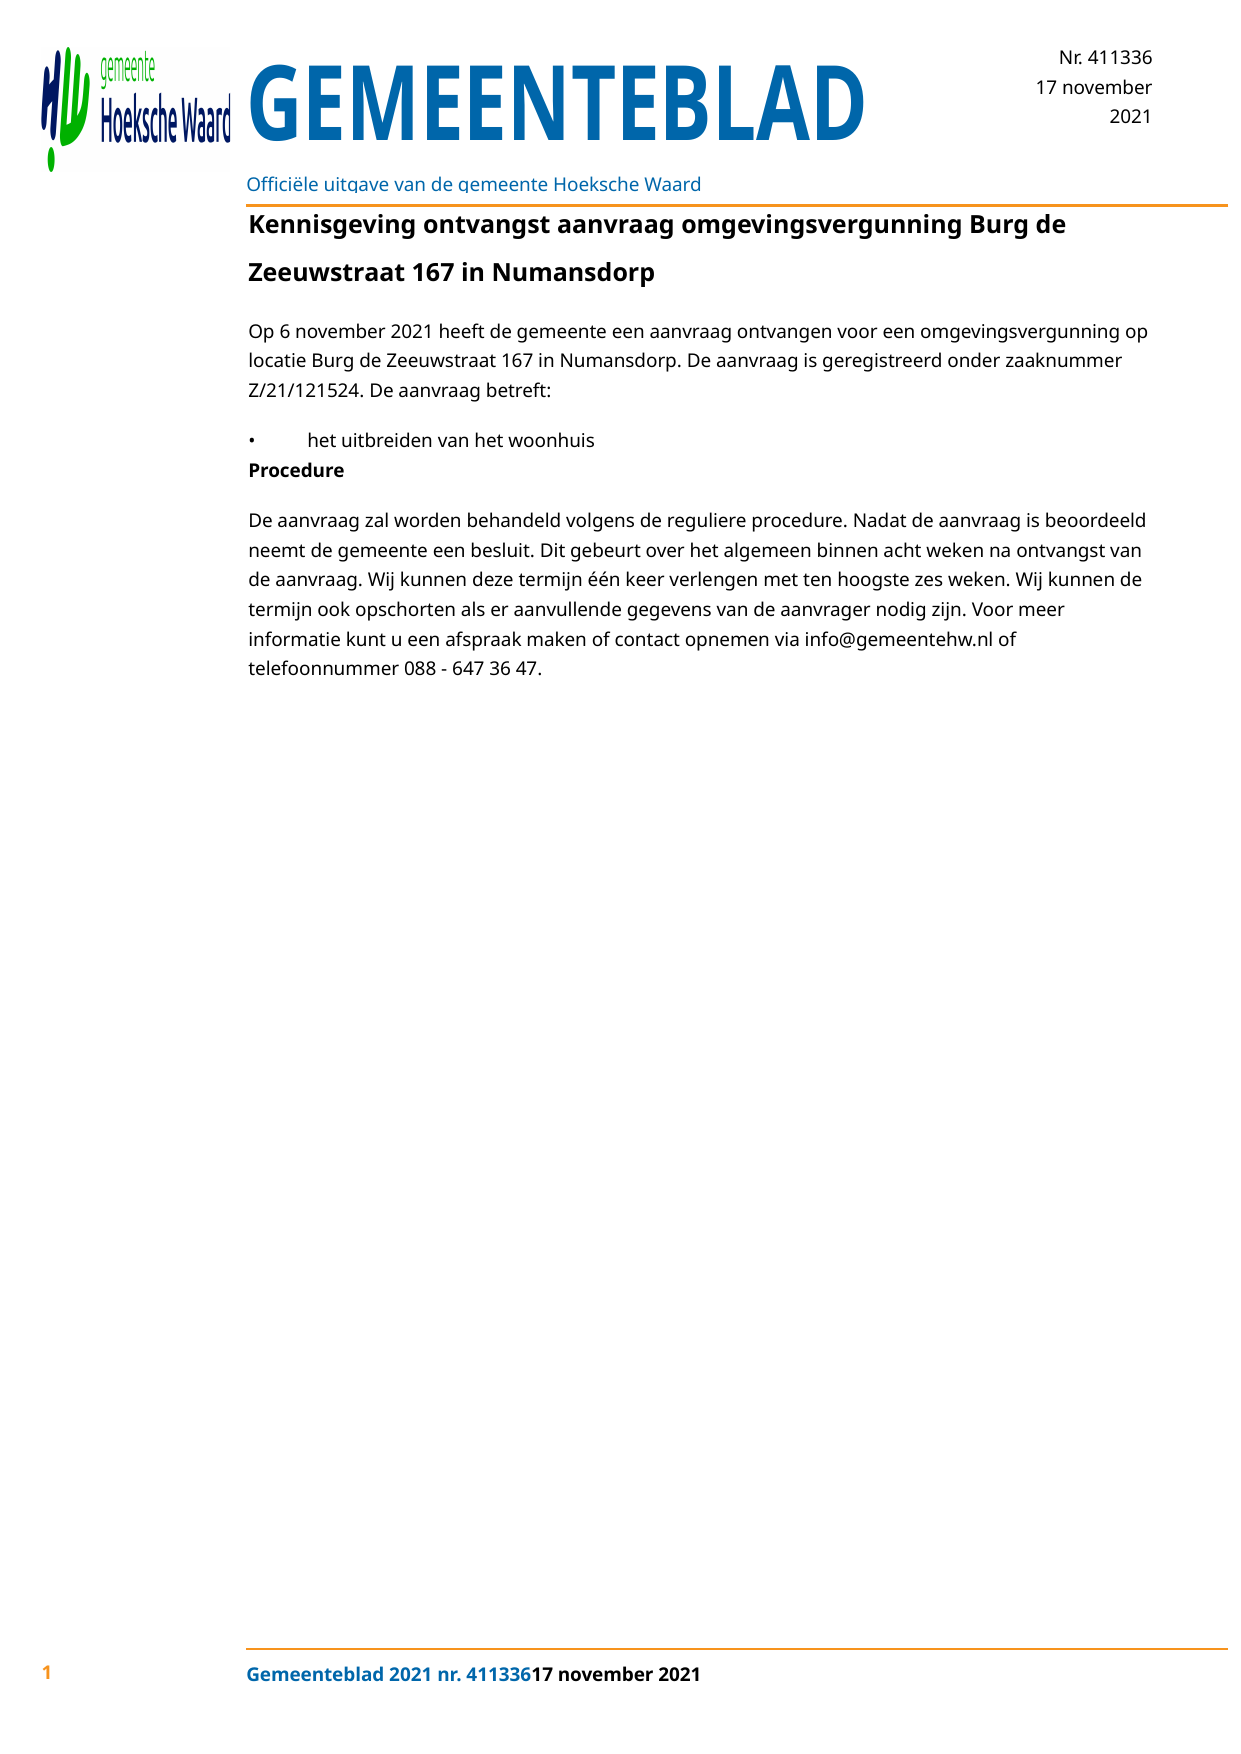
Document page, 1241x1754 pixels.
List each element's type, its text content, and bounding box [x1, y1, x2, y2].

text Op 6 november 2021 heeft de gemeente een aanvraag ontvangen voor een omgevingsvergunning op locatie Burg de Zeeuwstraat 167 in Numansdorp. De aanvraag is geregistreerd onder zaaknummer Z/21/121524. De aanvraag betreft: [248, 318, 1152, 403]
text De aanvraag zal worden behandeld volgens de reguliere procedure. Nadat de aanvraag is beoordeeld neemt de gemeente een besluit. Dit gebeurt over het algemeen binnen acht weken na ontvangst van de aanvraag. Wij kunnen deze termijn één keer verlengen met ten hoogste zes weken. Wij kunnen de termijn ook opschorten als er aanvullende gegevens van de aanvrager nodig zijn. Voor meer informatie kunt u een afspraak maken of contact opnemen via info@gemeentehw.nl of telefoonnummer 088 - 647 36 47. [248, 507, 1152, 681]
text Procedure [248, 457, 1152, 483]
list het uitbreiden van het woonhuis [248, 427, 1152, 453]
text Kennisgeving ontvangst aanvraag omgevingsvergunning Burg de Zeeuwstraat 167 in Numansdorp [248, 207, 1152, 288]
picture [41, 47, 231, 172]
